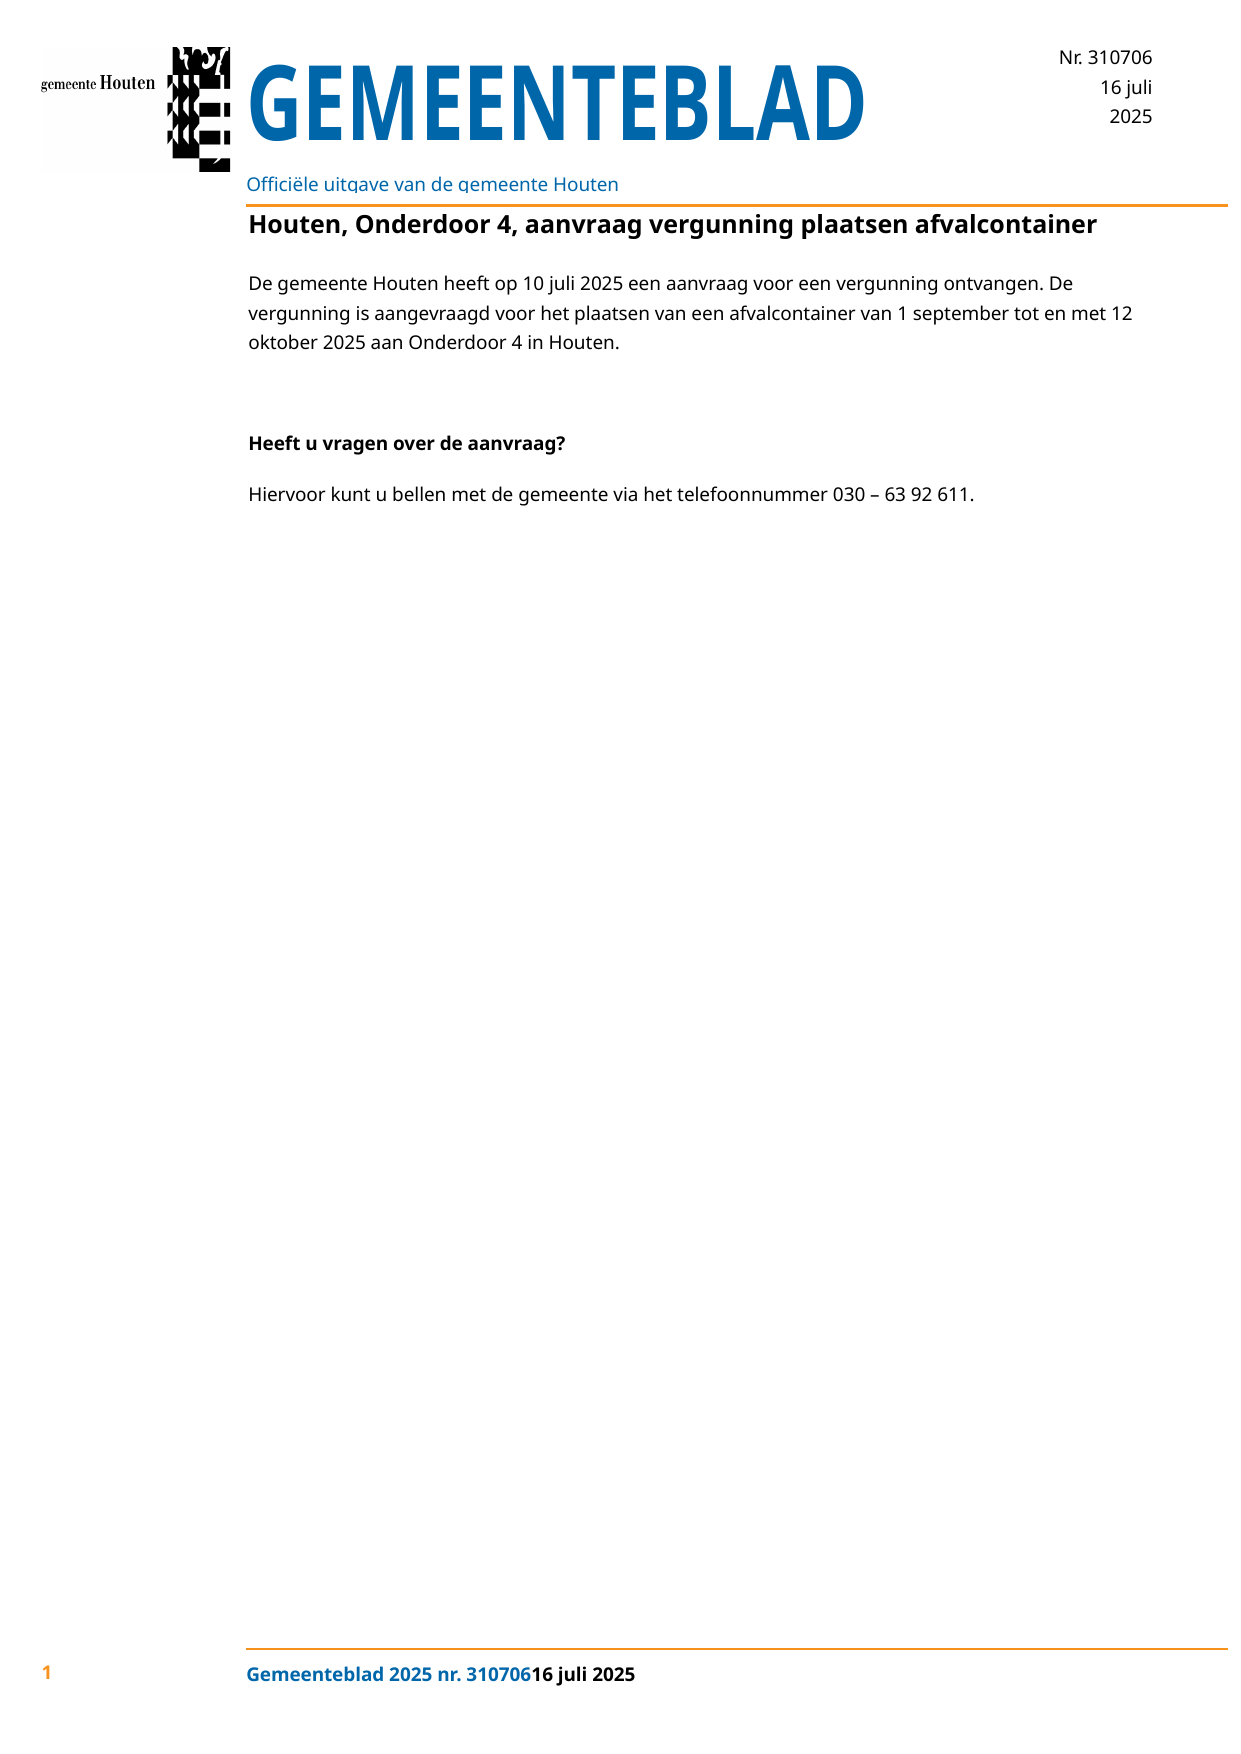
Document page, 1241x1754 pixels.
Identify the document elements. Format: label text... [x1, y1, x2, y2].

text Heeft u vragen over de aanvraag? [248, 430, 1152, 456]
text De gemeente Houten heeft op 10 juli 2025 een aanvraag voor een vergunning ontvangen. De vergunning is aangevraagd voor het plaatsen van een afvalcontainer van 1 september tot en met 12 oktober 2025 aan Onderdoor 4 in Houten. [248, 270, 1152, 355]
text Hiervoor kunt u bellen met de gemeente via het telefoonnummer 030 – 63 92 611. [248, 481, 1152, 506]
text Houten, Onderdoor 4, aanvraag vergunning plaatsen afvalcontainer [248, 207, 1152, 241]
picture [41, 47, 231, 172]
